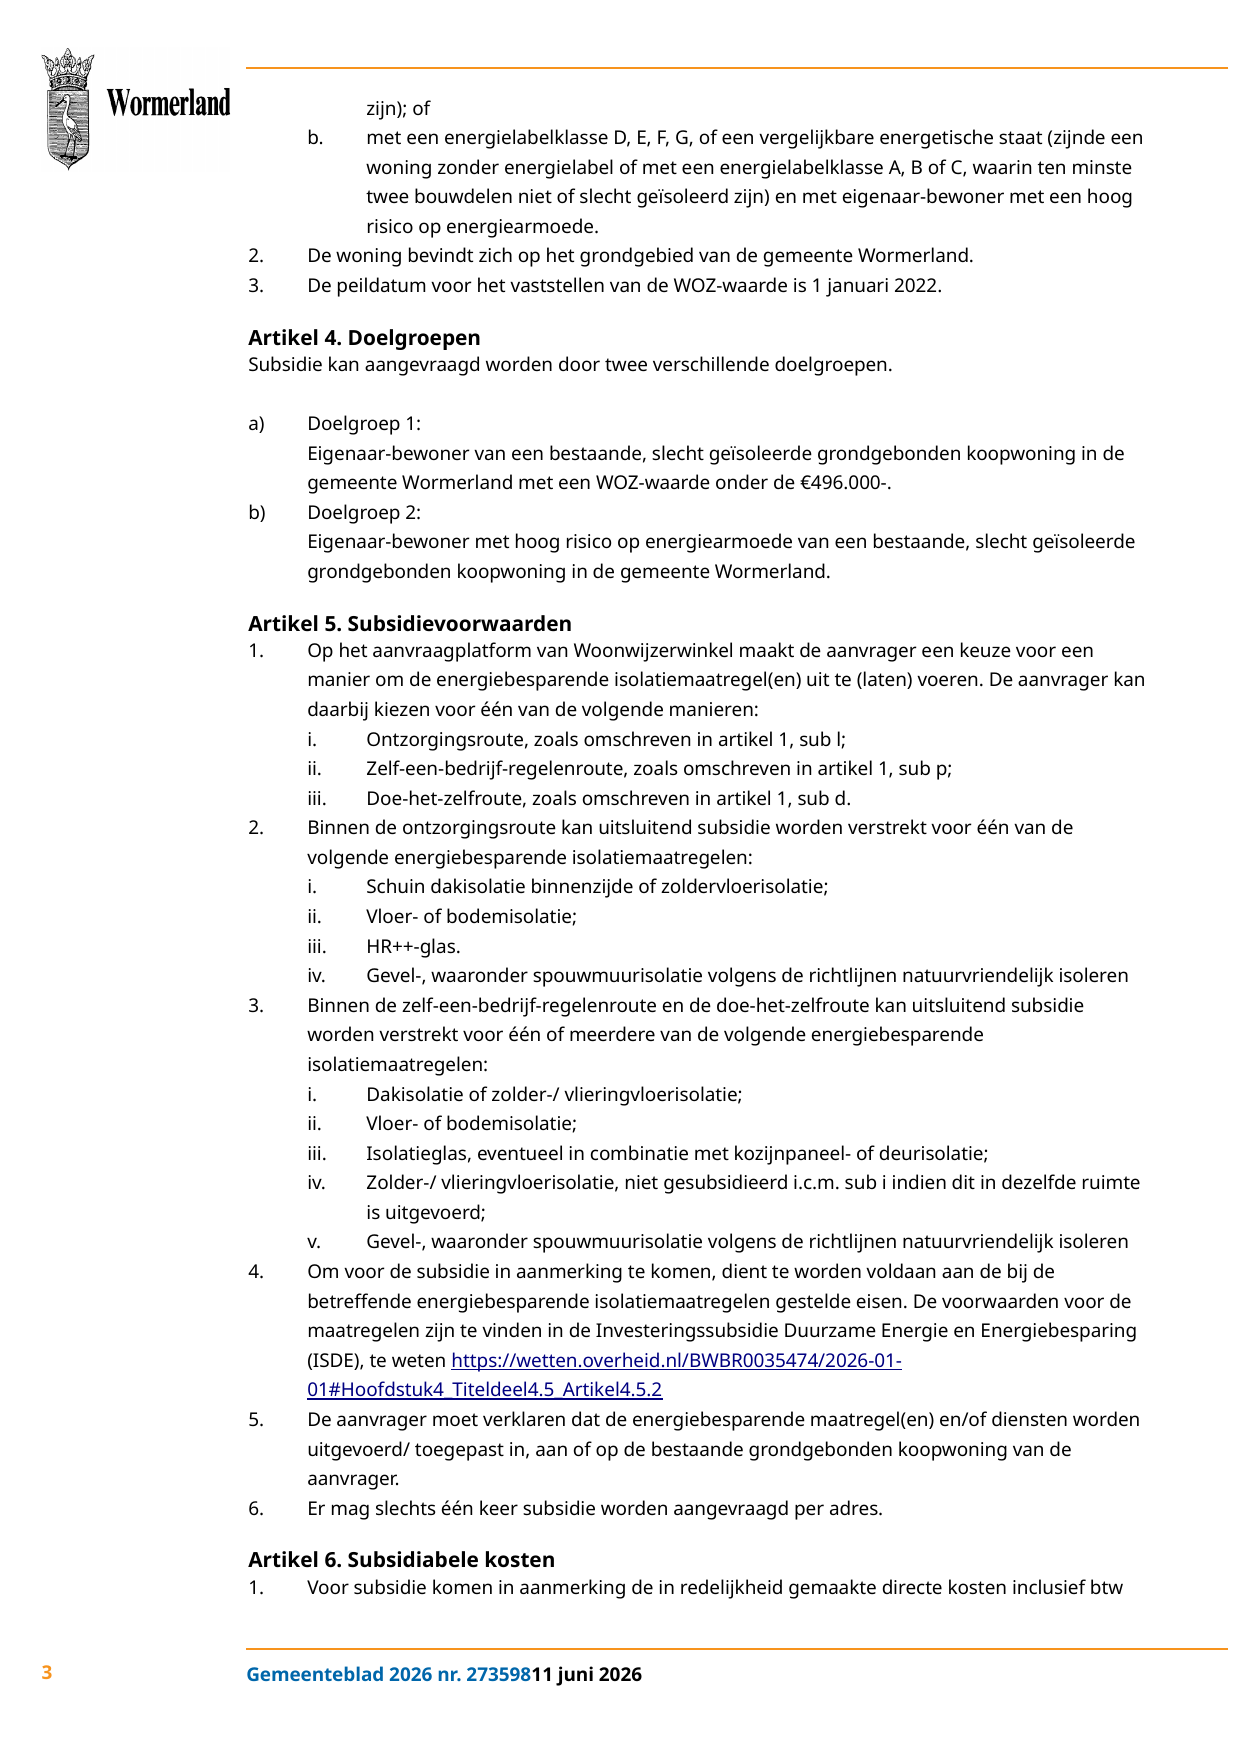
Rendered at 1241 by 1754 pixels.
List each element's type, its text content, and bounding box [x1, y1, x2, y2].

text Subsidie kan aangevraagd worden door twee verschillende doelgroepen. [248, 351, 1152, 377]
list Binnen de zelf-een-bedrijf-regelenroute en de doe-het-zelfroute kan uitsluitend subsidie worden verstrekt voor één of meerdere van de volgende energiebesparende isolatiemaatregelen: [248, 992, 1152, 1077]
list Er mag slechts één keer subsidie worden aangevraagd per adres. [248, 1495, 1152, 1521]
list Eigenaar-bewoner met hoog risico op energiearmoede van een bestaande, slecht geïsoleerde grondgebonden koopwoning in de gemeente Wormerland. [248, 529, 1152, 584]
list Schuin dakisolatie binnenzijde of zoldervloerisolatie; [307, 874, 1152, 899]
list Eigenaar-bewoner van een bestaande, slecht geïsoleerde grondgebonden koopwoning in de gemeente Wormerland met een WOZ-waarde onder de €496.000-. [248, 440, 1152, 495]
list Doelgroep 2: [248, 499, 1152, 525]
text Artikel 5. Subsidievoorwaarden [248, 609, 1152, 637]
text Artikel 6. Subsidiabele kosten [248, 1545, 1152, 1574]
list Gevel-, waaronder spouwmuurisolatie volgens de richtlijnen natuurvriendelijk isoleren [307, 962, 1152, 988]
list Dakisolatie of zolder-/ vlieringvloerisolatie; [307, 1081, 1152, 1107]
list Isolatieglas, eventueel in combinatie met kozijnpaneel- of deurisolatie; [307, 1140, 1152, 1166]
list Om voor de subsidie in aanmerking te komen, dient te worden voldaan aan de bij de betreffende energiebesparende isolatiemaatregelen gestelde eisen. De voorwaarden voor de maatregelen zijn te vinden in de Investeringssubsidie Duurzame Energie en Energiebesparing (ISDE), te weten https://wetten.overheid.nl/BWBR0035474/2026-01-01#Hoofdstuk4_Titeldeel4.5_Artikel4.5.2 [248, 1258, 1152, 1402]
list Voor subsidie komen in aanmerking de in redelijkheid gemaakte directe kosten inclusief btw [248, 1574, 1152, 1599]
list met een energielabelklasse D, E, F, G, of een vergelijkbare energetische staat (zijnde een woning zonder energielabel of met een energielabelklasse A, B of C, waarin ten minste twee bouwdelen niet of slecht geïsoleerd zijn) en met eigenaar-bewoner met een hoog risico op energiearmoede. [307, 124, 1152, 239]
list De peildatum voor het vaststellen van de WOZ-waarde is 1 januari 2022. [248, 272, 1152, 298]
list Gevel-, waaronder spouwmuurisolatie volgens de richtlijnen natuurvriendelijk isoleren [307, 1229, 1152, 1254]
list Zelf-een-bedrijf-regelenroute, zoals omschreven in artikel 1, sub p; [307, 755, 1152, 781]
list zijn); of [307, 95, 1152, 121]
text Artikel 4. Doelgroepen [248, 323, 1152, 351]
list Doe-het-zelfroute, zoals omschreven in artikel 1, sub d. [307, 785, 1152, 811]
list De woning bevindt zich op het grondgebied van de gemeente Wormerland. [248, 243, 1152, 268]
list HR++-glas. [307, 933, 1152, 959]
list De aanvrager moet verklaren dat de energiebesparende maatregel(en) en/of diensten worden uitgevoerd/ toegepast in, aan of op de bestaande grondgebonden koopwoning van de aanvrager. [248, 1406, 1152, 1491]
list Binnen de ontzorgingsroute kan uitsluitend subsidie worden verstrekt voor één van de volgende energiebesparende isolatiemaatregelen: [248, 814, 1152, 870]
list Doelgroep 1: [248, 410, 1152, 436]
list Zolder-/ vlieringvloerisolatie, niet gesubsidieerd i.c.m. sub i indien dit in dezelfde ruimte is uitgevoerd; [307, 1169, 1152, 1225]
list Vloer- of bodemisolatie; [307, 1110, 1152, 1136]
picture [41, 47, 231, 172]
list Vloer- of bodemisolatie; [307, 903, 1152, 929]
list Op het aanvraagplatform van Woonwijzerwinkel maakt de aanvrager een keuze voor een manier om de energiebesparende isolatiemaatregel(en) uit te (laten) voeren. De aanvrager kan daarbij kiezen voor één van de volgende manieren: [248, 637, 1152, 722]
list Ontzorgingsroute, zoals omschreven in artikel 1, sub l; [307, 726, 1152, 752]
